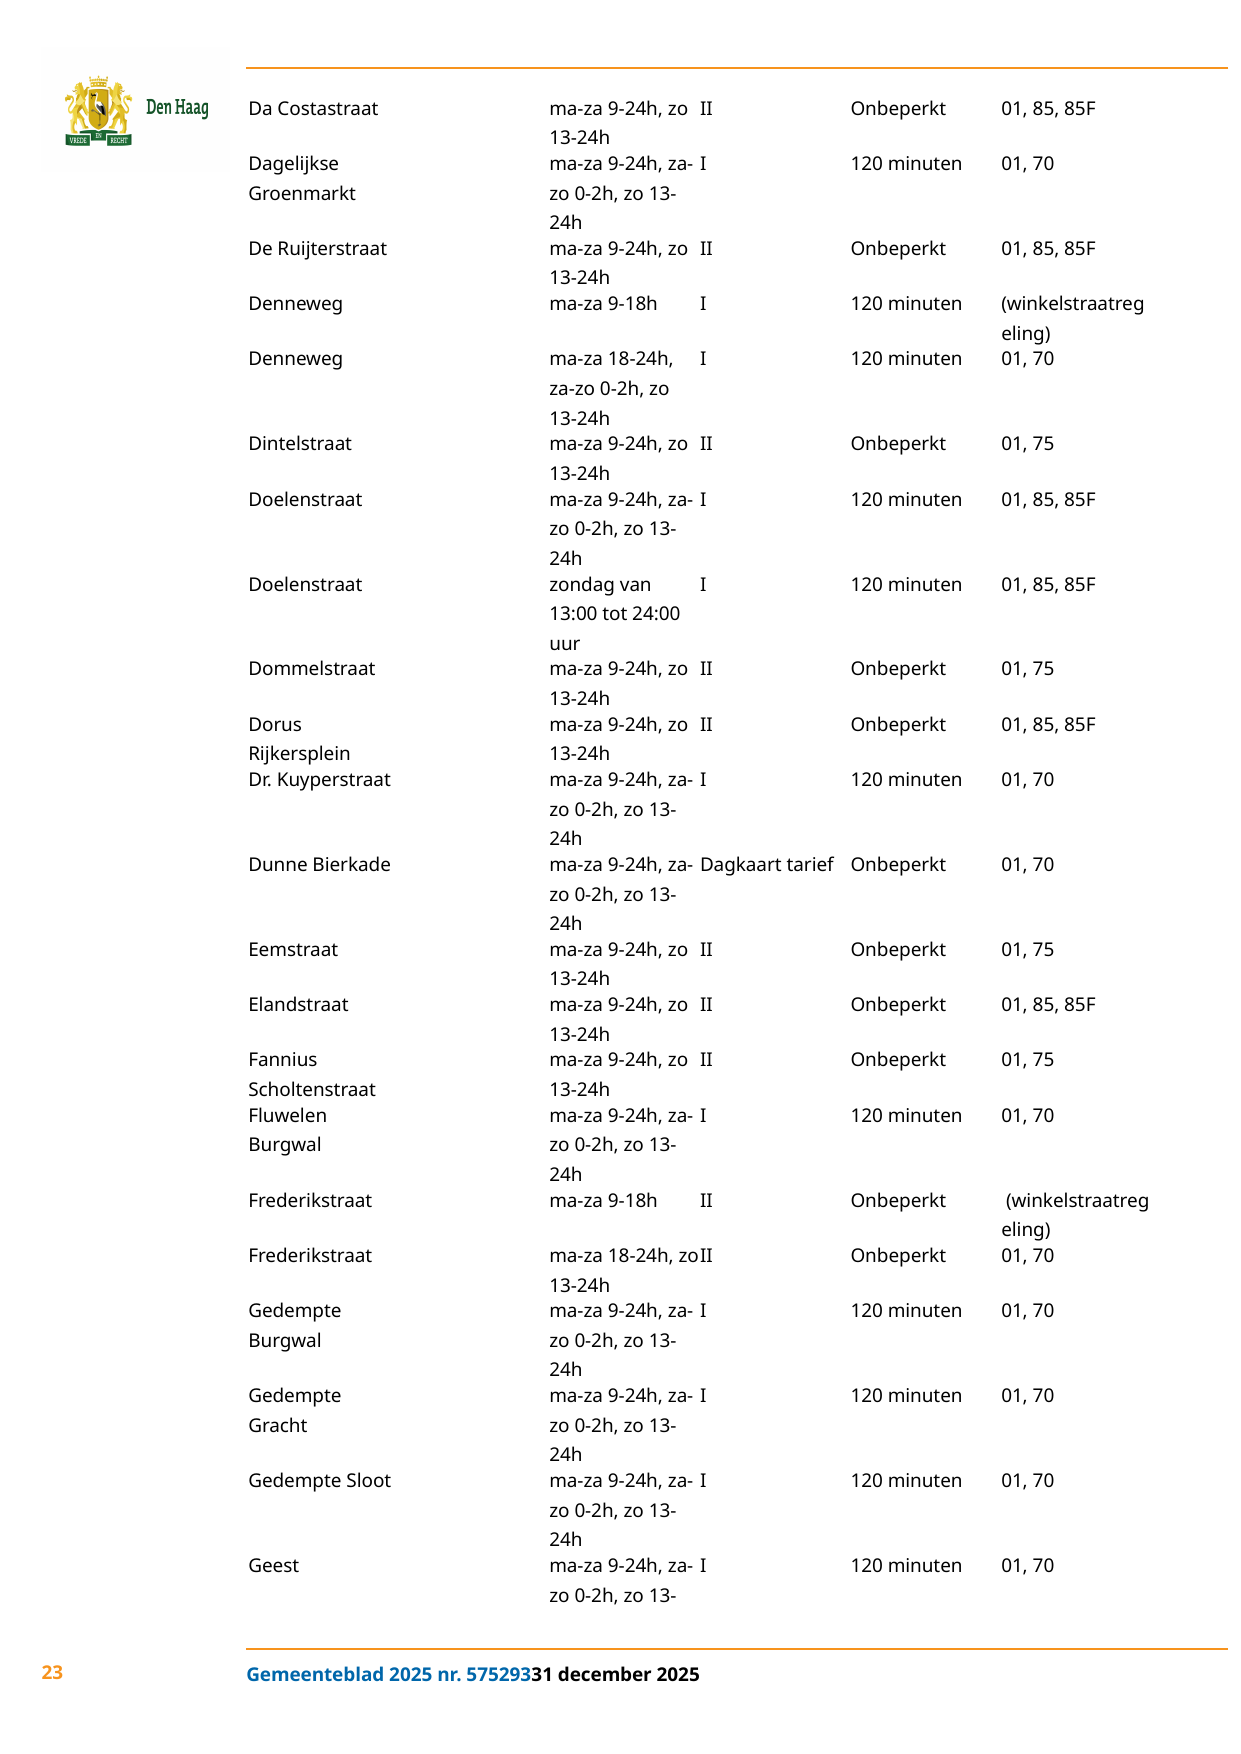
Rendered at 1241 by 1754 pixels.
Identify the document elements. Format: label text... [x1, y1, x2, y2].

table_cell 01, 85, 85F [1001, 991, 1152, 1047]
table_cell 01, 75 [1001, 1047, 1152, 1102]
table_cell Denneweg [248, 346, 398, 431]
table_cell Onbeperkt [850, 711, 1001, 766]
table_cell [399, 431, 549, 486]
table_cell I [700, 486, 850, 571]
table_cell [399, 571, 549, 656]
table_cell 120 minuten [850, 571, 1001, 656]
table_cell [399, 1383, 549, 1467]
table_cell II [700, 656, 850, 711]
table_cell [399, 766, 549, 851]
table_cell Dagkaart tarief [700, 851, 850, 936]
table_cell ma-za 9-24h, zo 13-24h [549, 431, 700, 486]
table_cell Dommelstraat [248, 656, 398, 711]
table_cell 120 minuten [850, 1552, 1001, 1607]
table_cell Onbeperkt [850, 235, 1001, 290]
table_cell [399, 991, 549, 1047]
table_cell 01, 70 [1001, 1383, 1152, 1467]
table_cell ma-za 18-24h, za-zo 0-2h, zo 13-24h [549, 346, 700, 431]
table_cell 01, 70 [1001, 150, 1152, 235]
table_cell 120 minuten [850, 1467, 1001, 1552]
table_cell I [700, 1383, 850, 1467]
table_cell [399, 150, 549, 235]
table_cell Dunne Bierkade [248, 851, 398, 936]
table_cell [399, 95, 549, 150]
table_cell [399, 1242, 549, 1297]
table_cell ma-za 9-24h, zo 13-24h [549, 1047, 700, 1102]
table_cell I [700, 290, 850, 346]
table_cell 01, 70 [1001, 1467, 1152, 1552]
table_cell Doelenstraat [248, 571, 398, 656]
table_cell 01, 85, 85F [1001, 235, 1152, 290]
table_cell Onbeperkt [850, 656, 1001, 711]
table_cell [399, 1102, 549, 1187]
table_cell 120 minuten [850, 1383, 1001, 1467]
table_cell I [700, 571, 850, 656]
table_cell Geest [248, 1552, 398, 1607]
table_cell ma-za 9-24h, za-zo 0-2h, zo 13-24h [549, 766, 700, 851]
table_cell [399, 936, 549, 991]
table_cell I [700, 1552, 850, 1607]
table_cell 01, 70 [1001, 346, 1152, 431]
table_cell (winkelstraatregeling) [1001, 1187, 1152, 1242]
table_cell [399, 346, 549, 431]
table_cell ma-za 18-24h, zo 13-24h [549, 1242, 700, 1297]
table_cell I [700, 766, 850, 851]
table_cell Denneweg [248, 290, 398, 346]
table_cell [399, 1298, 549, 1382]
table_cell Fannius Scholtenstraat [248, 1047, 398, 1102]
table_cell I [700, 150, 850, 235]
table_cell ma-za 9-24h, za-zo 0-2h, zo 13-24h [549, 486, 700, 571]
table_cell II [700, 936, 850, 991]
table_cell ma-za 9-24h, za-zo 0-2h, zo 13-24h [549, 150, 700, 235]
table_cell 120 minuten [850, 1298, 1001, 1382]
table_cell zondag van 13:00 tot 24:00 uur [549, 571, 700, 656]
table_cell (winkelstraatregeling) [1001, 290, 1152, 346]
table_cell 01, 75 [1001, 431, 1152, 486]
table_cell [399, 1467, 549, 1552]
table_cell 01, 70 [1001, 1102, 1152, 1187]
table_cell 120 minuten [850, 346, 1001, 431]
table_cell 01, 75 [1001, 656, 1152, 711]
table_cell 01, 70 [1001, 1298, 1152, 1382]
table_cell Onbeperkt [850, 95, 1001, 150]
table_cell I [700, 1298, 850, 1382]
table_cell Onbeperkt [850, 1047, 1001, 1102]
table_cell 01, 85, 85F [1001, 486, 1152, 571]
table_cell I [700, 1467, 850, 1552]
table_cell 01, 85, 85F [1001, 95, 1152, 150]
table_cell [399, 486, 549, 571]
table_cell Frederikstraat [248, 1187, 398, 1242]
table_cell ma-za 9-24h, zo 13-24h [549, 235, 700, 290]
picture [41, 47, 231, 172]
table_cell Onbeperkt [850, 1242, 1001, 1297]
table_cell ma-za 9-24h, zo 13-24h [549, 991, 700, 1047]
table_cell ma-za 9-24h, za-zo 0-2h, zo 13-24h [549, 1383, 700, 1467]
table_cell Doelenstraat [248, 486, 398, 571]
table_cell Fluwelen Burgwal [248, 1102, 398, 1187]
table_cell Onbeperkt [850, 431, 1001, 486]
table_cell 01, 70 [1001, 766, 1152, 851]
table_cell ma-za 9-24h, za-zo 0-2h, zo 13- [549, 1552, 700, 1607]
table_cell II [700, 235, 850, 290]
table_cell Dorus Rijkersplein [248, 711, 398, 766]
table_cell II [700, 431, 850, 486]
table_cell ma-za 9-24h, za-zo 0-2h, zo 13-24h [549, 1102, 700, 1187]
table_cell [399, 851, 549, 936]
table_cell 01, 85, 85F [1001, 571, 1152, 656]
table_cell Dintelstraat [248, 431, 398, 486]
table_cell ma-za 9-24h, zo 13-24h [549, 711, 700, 766]
table_cell [399, 656, 549, 711]
table_cell ma-za 9-24h, zo 13-24h [549, 95, 700, 150]
table_cell Frederikstraat [248, 1242, 398, 1297]
table_cell Onbeperkt [850, 936, 1001, 991]
table_cell 120 minuten [850, 290, 1001, 346]
table_cell II [700, 1187, 850, 1242]
table_cell De Ruijterstraat [248, 235, 398, 290]
table_cell [399, 1187, 549, 1242]
table_cell 01, 70 [1001, 1242, 1152, 1297]
table_cell Gedempte Gracht [248, 1383, 398, 1467]
table_cell [399, 235, 549, 290]
table_cell 120 minuten [850, 766, 1001, 851]
table_cell I [700, 1102, 850, 1187]
table_cell [399, 1047, 549, 1102]
table_cell Da Costastraat [248, 95, 398, 150]
table_cell II [700, 991, 850, 1047]
table_cell II [700, 1047, 850, 1102]
table_cell II [700, 1242, 850, 1297]
table_cell Onbeperkt [850, 851, 1001, 936]
table_cell Eemstraat [248, 936, 398, 991]
table_cell Dagelijkse Groenmarkt [248, 150, 398, 235]
table_cell ma-za 9-18h [549, 290, 700, 346]
table_cell [399, 290, 549, 346]
table_cell ma-za 9-18h [549, 1187, 700, 1242]
table_cell 120 minuten [850, 1102, 1001, 1187]
table_cell 120 minuten [850, 150, 1001, 235]
table_cell 01, 75 [1001, 936, 1152, 991]
table_cell ma-za 9-24h, za-zo 0-2h, zo 13-24h [549, 1298, 700, 1382]
table_cell [399, 711, 549, 766]
table_cell Gedempte Burgwal [248, 1298, 398, 1382]
table_cell [399, 1552, 549, 1607]
table_cell I [700, 346, 850, 431]
table_cell Gedempte Sloot [248, 1467, 398, 1552]
table_cell 01, 70 [1001, 851, 1152, 936]
table_cell ma-za 9-24h, za-zo 0-2h, zo 13-24h [549, 851, 700, 936]
table_cell Elandstraat [248, 991, 398, 1047]
table_cell ma-za 9-24h, zo 13-24h [549, 936, 700, 991]
table_cell 120 minuten [850, 486, 1001, 571]
table_cell Dr. Kuyperstraat [248, 766, 398, 851]
table_cell II [700, 95, 850, 150]
table_cell Onbeperkt [850, 1187, 1001, 1242]
table_cell ma-za 9-24h, za-zo 0-2h, zo 13-24h [549, 1467, 700, 1552]
table_cell 01, 70 [1001, 1552, 1152, 1607]
table_cell 01, 85, 85F [1001, 711, 1152, 766]
table_cell II [700, 711, 850, 766]
table_cell ma-za 9-24h, zo 13-24h [549, 656, 700, 711]
table_cell Onbeperkt [850, 991, 1001, 1047]
